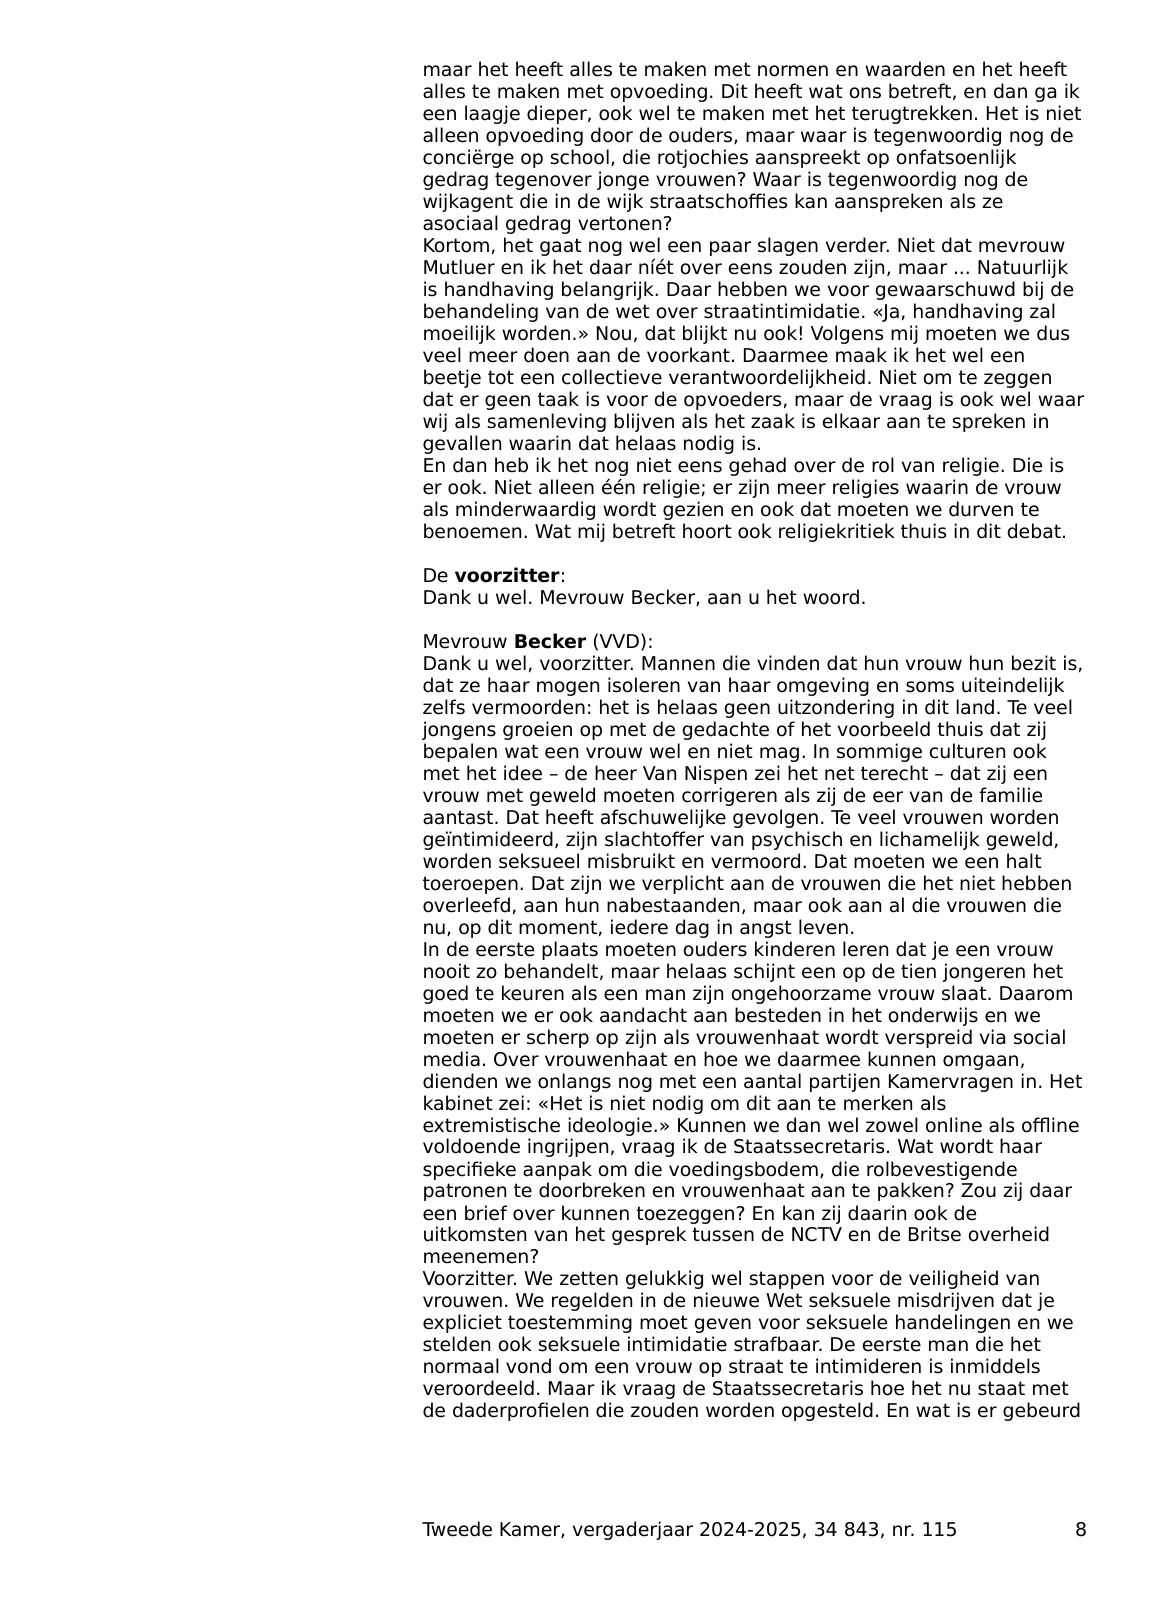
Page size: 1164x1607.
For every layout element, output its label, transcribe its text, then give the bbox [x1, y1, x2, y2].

text Mevrouw Becker (VVD): [422, 631, 1087, 653]
text De voorzitter: [422, 565, 1087, 587]
text Voorzitter. We zetten gelukkig wel stappen voor de veiligheid van vrouwen. We regelden in de nieuwe Wet seksuele misdrijven dat je expliciet toestemming moet geven voor seksuele handelingen en we stelden ook seksuele intimidatie strafbaar. De eerste man die het normaal vond om een vrouw op straat te intimideren is inmiddels veroordeeld. Maar ik vraag de Staatssecretaris hoe het nu staat met de daderprofielen die zouden worden opgesteld. En wat is er gebeurd [422, 1268, 1087, 1422]
text Dank u wel, voorzitter. Mannen die vinden dat hun vrouw hun bezit is, dat ze haar mogen isoleren van haar omgeving en soms uiteindelijk zelfs vermoorden: het is helaas geen uitzondering in dit land. Te veel jongens groeien op met de gedachte of het voorbeeld thuis dat zij bepalen wat een vrouw wel en niet mag. In sommige culturen ook met het idee – de heer Van Nispen zei het net terecht – dat zij een vrouw met geweld moeten corrigeren als zij de eer van de familie aantast. Dat heeft afschuwelijke gevolgen. Te veel vrouwen worden geïntimideerd, zijn slachtoffer van psychisch en lichamelijk geweld, worden seksueel misbruikt en vermoord. Dat moeten we een halt toeroepen. Dat zijn we verplicht aan de vrouwen die het niet hebben overleefd, aan hun nabestaanden, maar ook aan al die vrouwen die nu, op dit moment, iedere dag in angst leven. [422, 653, 1087, 939]
text maar het heeft alles te maken met normen en waarden en het heeft alles te maken met opvoeding. Dit heeft wat ons betreft, en dan ga ik een laagje dieper, ook wel te maken met het terugtrekken. Het is niet alleen opvoeding door de ouders, maar waar is tegenwoordig nog de conciërge op school, die rotjochies aanspreekt op onfatsoenlijk gedrag tegenover jonge vrouwen? Waar is tegenwoordig nog de wijkagent die in de wijk straatschoffies kan aanspreken als ze asociaal gedrag vertonen? [422, 59, 1087, 235]
text In de eerste plaats moeten ouders kinderen leren dat je een vrouw nooit zo behandelt, maar helaas schijnt een op de tien jongeren het goed te keuren als een man zijn ongehoorzame vrouw slaat. Daarom moeten we er ook aandacht aan besteden in het onderwijs en we moeten er scherp op zijn als vrouwenhaat wordt verspreid via social media. Over vrouwenhaat en hoe we daarmee kunnen omgaan, dienden we onlangs nog met een aantal partijen Kamervragen in. Het kabinet zei: «Het is niet nodig om dit aan te merken als extremistische ideologie.» Kunnen we dan wel zowel online als offline voldoende ingrijpen, vraag ik de Staatssecretaris. Wat wordt haar specifieke aanpak om die voedingsbodem, die rolbevestigende patronen te doorbreken en vrouwenhaat aan te pakken? Zou zij daar een brief over kunnen toezeggen? En kan zij daarin ook de uitkomsten van het gesprek tussen de NCTV en de Britse overheid meenemen? [422, 939, 1087, 1268]
text Kortom, het gaat nog wel een paar slagen verder. Niet dat mevrouw Mutluer en ik het daar níét over eens zouden zijn, maar ... Natuurlijk is handhaving belangrijk. Daar hebben we voor gewaarschuwd bij de behandeling van de wet over straatintimidatie. «Ja, handhaving zal moeilijk worden.» Nou, dat blijkt nu ook! Volgens mij moeten we dus veel meer doen aan de voorkant. Daarmee maak ik het wel een beetje tot een collectieve verantwoordelijkheid. Niet om te zeggen dat er geen taak is voor de opvoeders, maar de vraag is ook wel waar wij als samenleving blijven als het zaak is elkaar aan te spreken in gevallen waarin dat helaas nodig is. [422, 235, 1087, 455]
text Dank u wel. Mevrouw Becker, aan u het woord. [422, 587, 1087, 609]
text En dan heb ik het nog niet eens gehad over de rol van religie. Die is er ook. Niet alleen één religie; er zijn meer religies waarin de vrouw als minderwaardig wordt gezien en ook dat moeten we durven te benoemen. Wat mij betreft hoort ook religiekritiek thuis in dit debat. [422, 455, 1087, 543]
